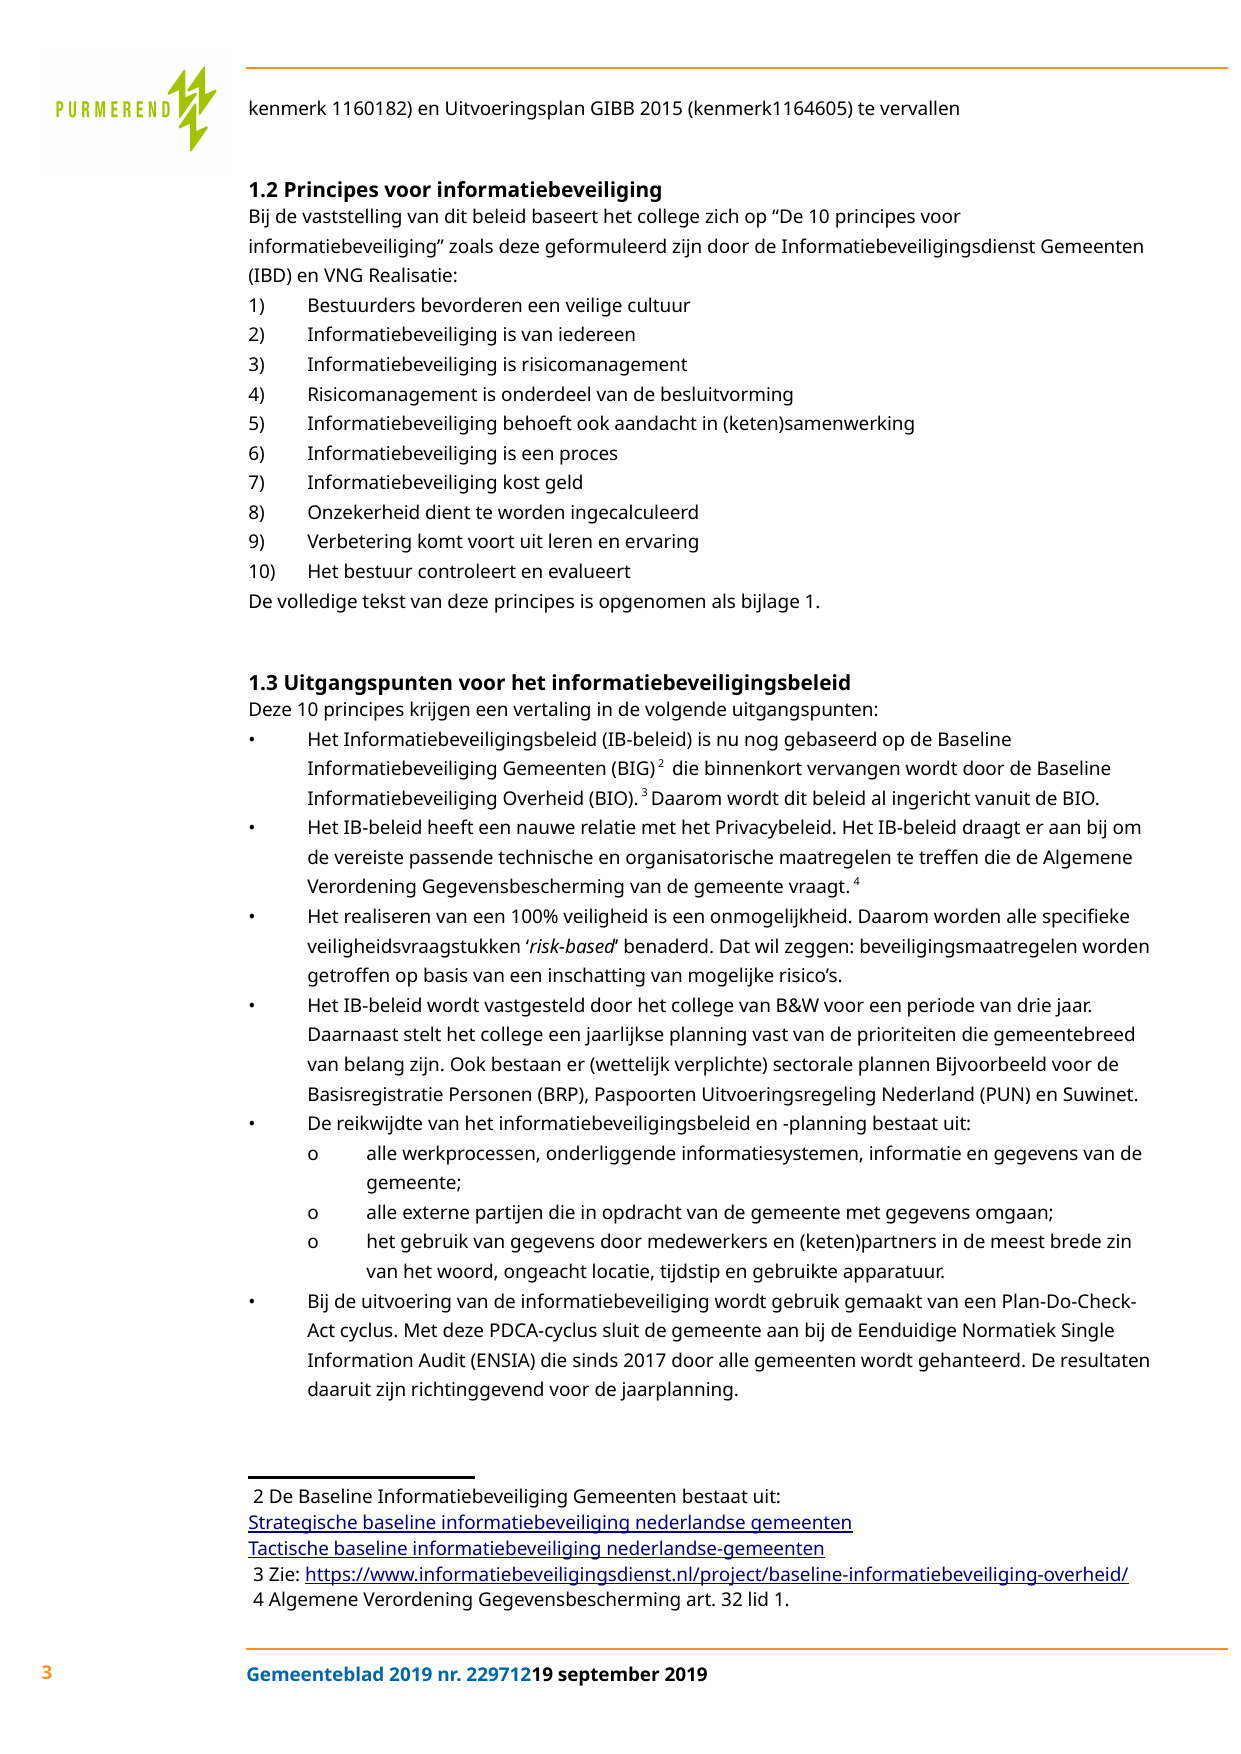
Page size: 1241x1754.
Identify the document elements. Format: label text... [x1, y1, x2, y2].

list Het Informatiebeveiligingsbeleid (IB-beleid) is nu nog gebaseerd op de Baseline Informatiebeveiliging Gemeenten (BIG) die binnenkort vervangen wordt door de Baseline Informatiebeveiliging Overheid (BIO).Daarom wordt dit beleid al ingericht vanuit de BIO. [248, 726, 1152, 811]
list Verbetering komt voort uit leren en ervaring [248, 529, 1152, 554]
list Bij de uitvoering van de informatiebeveiliging wordt gebruik gemaakt van een Plan-Do-Check-Act cyclus. Met deze PDCA-cyclus sluit de gemeente aan bij de Eenduidige Normatiek Single Information Audit (ENSIA) die sinds 2017 door alle gemeenten wordt gehanteerd. De resultaten daaruit zijn richtinggevend voor de jaarplanning. [248, 1288, 1152, 1402]
list alle werkprocessen, onderliggende informatiesystemen, informatie en gegevens van de gemeente; [307, 1140, 1152, 1195]
list Zie: https://www.informatiebeveiligingsdienst.nl/project/baseline-informatiebeveiliging-overheid/ [248, 1561, 1152, 1586]
list Bestuurders bevorderen een veilige cultuur [248, 292, 1152, 318]
text Deze 10 principes krijgen een vertaling in de volgende uitgangspunten: [248, 696, 1152, 722]
text De volledige tekst van deze principes is opgenomen als bijlage 1. [248, 588, 1152, 613]
list Het IB-beleid heeft een nauwe relatie met het Privacybeleid. Het IB-beleid draagt er aan bij om de vereiste passende technische en organisatorische maatregelen te treffen die de Algemene Verordening Gegevensbescherming van de gemeente vraagt. [248, 814, 1152, 899]
picture [41, 47, 231, 172]
text kenmerk 1160182) en Uitvoeringsplan GIBB 2015 (kenmerk1164605) te vervallen [248, 95, 1152, 121]
list De Baseline Informatiebeveiliging Gemeenten bestaat uit: [248, 1483, 1152, 1509]
list Informatiebeveiliging kost geld [248, 469, 1152, 495]
list Het realiseren van een 100% veiligheid is een onmogelijkheid. Daarom worden alle specifieke veiligheidsvraagstukken ‘risk-based’ benaderd. Dat wil zeggen: beveiligingsmaatregelen worden getroffen op basis van een inschatting van mogelijke risico’s. [248, 903, 1152, 988]
list Tactische baseline informatiebeveiliging nederlandse-gemeenten [248, 1535, 1152, 1561]
list Informatiebeveiliging is een proces [248, 440, 1152, 466]
list het gebruik van gegevens door medewerkers en (keten)partners in de meest brede zin van het woord, ongeacht locatie, tijdstip en gebruikte apparatuur. [307, 1229, 1152, 1284]
list Het IB-beleid wordt vastgesteld door het college van B&W voor een periode van drie jaar. Daarnaast stelt het college een jaarlijkse planning vast van de prioriteiten die gemeentebreed van belang zijn. Ook bestaan er (wettelijk verplichte) sectorale plannen Bijvoorbeeld voor de Basisregistratie Personen (BRP), Paspoorten Uitvoeringsregeling Nederland (PUN) en Suwinet. [248, 992, 1152, 1107]
list Onzekerheid dient te worden ingecalculeerd [248, 499, 1152, 525]
list Informatiebeveiliging behoeft ook aandacht in (keten)samenwerking [248, 410, 1152, 436]
list Risicomanagement is onderdeel van de besluitvorming [248, 381, 1152, 406]
list alle externe partijen die in opdracht van de gemeente met gegevens omgaan; [307, 1199, 1152, 1225]
text 1.2 Principes voor informatiebeveiliging [248, 175, 1152, 203]
list Het bestuur controleert en evalueert [248, 558, 1152, 584]
list Strategische baseline informatiebeveiliging nederlandse gemeenten [248, 1509, 1152, 1535]
text 1.3 Uitgangspunten voor het informatiebeveiligingsbeleid [248, 668, 1152, 696]
text Bij de vaststelling van dit beleid baseert het college zich op “De 10 principes voor informatiebeveiliging” zoals deze geformuleerd zijn door de Informatiebeveiligingsdienst Gemeenten (IBD) en VNG Realisatie: [248, 203, 1152, 288]
list Algemene Verordening Gegevensbescherming art. 32 lid 1. [248, 1586, 1152, 1612]
list Informatiebeveiliging is risicomanagement [248, 351, 1152, 377]
list Informatiebeveiliging is van iedereen [248, 322, 1152, 347]
list De reikwijdte van het informatiebeveiligingsbeleid en -planning bestaat uit: [248, 1110, 1152, 1136]
